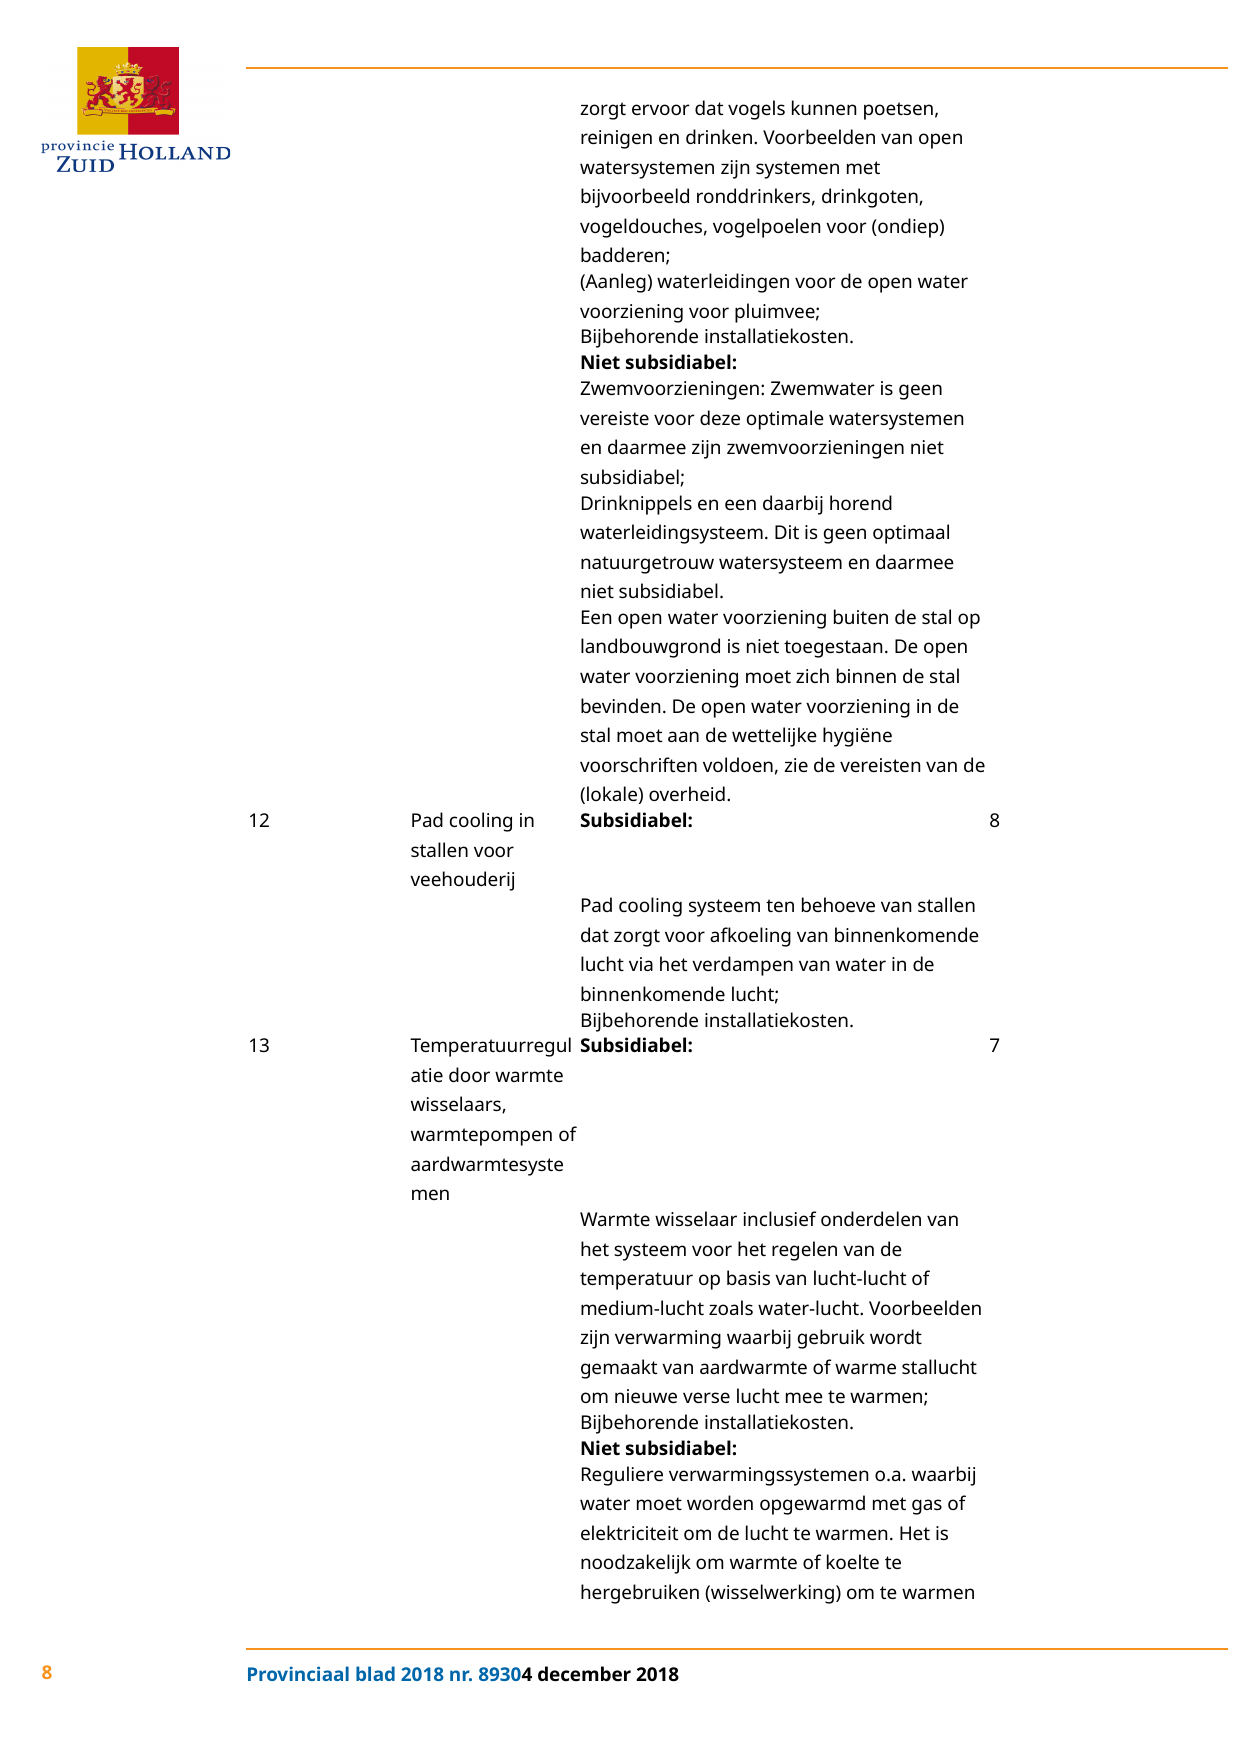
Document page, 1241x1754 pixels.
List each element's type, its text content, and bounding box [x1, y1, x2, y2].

table_cell [410, 375, 580, 490]
table_cell Reguliere verwarmingssystemen o.a. waarbij water moet worden opgewarmd met gas of elektriciteit om de lucht te warmen. Het is noodzakelijk om warmte of koelte te hergebruiken (wisselwerking) om te warmen [580, 1461, 989, 1605]
table_cell [410, 1409, 580, 1435]
table_cell Bijbehorende installatiekosten. [580, 324, 989, 349]
table_cell Warmte wisselaar inclusief onderdelen van het systeem voor het regelen van de temperatuur op basis van lucht-lucht of medium-lucht zoals water-lucht. Voorbeelden zijn verwarming waarbij gebruik wordt gemaakt van aardwarmte of warme stallucht om nieuwe verse lucht mee te warmen; [580, 1206, 989, 1409]
table_cell [989, 1409, 1152, 1435]
table_cell [248, 324, 410, 349]
table_cell [410, 95, 580, 268]
table_cell [248, 892, 410, 1007]
table_cell 12 [248, 808, 410, 892]
table_cell [989, 1206, 1152, 1409]
table_cell 7 [989, 1033, 1152, 1206]
table_cell [410, 604, 580, 807]
table_cell Een open water voorziening buiten de stal op landbouwgrond is niet toegestaan. De open water voorziening moet zich binnen de stal bevinden. De open water voorziening in de stal moet aan de wettelijke hygiëne voorschriften voldoen, zie de vereisten van de (lokale) overheid. [580, 604, 989, 807]
table_cell 8 [989, 808, 1152, 892]
table_cell [248, 604, 410, 807]
table_cell Zwemvoorzieningen: Zwemwater is geen vereiste voor deze optimale watersystemen en daarmee zijn zwemvoorzieningen niet subsidiabel; [580, 375, 989, 490]
table_cell [410, 350, 580, 375]
table_cell (Aanleg) waterleidingen voor de open water voorziening voor pluimvee; [580, 269, 989, 324]
table_cell Drinknippels en een daarbij horend waterleidingsysteem. Dit is geen optimaal natuurgetrouw watersysteem en daarmee niet subsidiabel. [580, 490, 989, 604]
table_cell [248, 95, 410, 268]
picture [41, 47, 231, 172]
table_cell zorgt ervoor dat vogels kunnen poetsen, reinigen en drinken. Voorbeelden van open watersystemen zijn systemen met bijvoorbeeld ronddrinkers, drinkgoten, vogeldouches, vogelpoelen voor (ondiep) badderen; [580, 95, 989, 268]
table_cell [989, 1461, 1152, 1605]
table_cell [410, 1461, 580, 1605]
table_cell [248, 1435, 410, 1461]
table_cell [410, 1206, 580, 1409]
table_cell [989, 1007, 1152, 1032]
table_cell [410, 1435, 580, 1461]
table_cell Niet subsidiabel: [580, 1435, 989, 1461]
table_cell [989, 490, 1152, 604]
table_cell [248, 375, 410, 490]
table_cell [248, 1007, 410, 1032]
table_cell [989, 375, 1152, 490]
table_cell [248, 1409, 410, 1435]
table_cell [248, 269, 410, 324]
table_cell [410, 1007, 580, 1032]
table_cell [989, 95, 1152, 268]
table_cell Bijbehorende installatiekosten. [580, 1007, 989, 1032]
table_cell [989, 604, 1152, 807]
table_cell [248, 1206, 410, 1409]
table_cell Pad cooling in stallen voor veehouderij [410, 808, 580, 892]
table_cell [410, 324, 580, 349]
table_cell [248, 490, 410, 604]
table_cell [248, 1461, 410, 1605]
table_cell [410, 490, 580, 604]
table_cell [989, 892, 1152, 1007]
table_cell [410, 892, 580, 1007]
table_cell [410, 269, 580, 324]
table_cell Pad cooling systeem ten behoeve van stallen dat zorgt voor afkoeling van binnenkomende lucht via het verdampen van water in de binnenkomende lucht; [580, 892, 989, 1007]
table_cell Niet subsidiabel: [580, 350, 989, 375]
table_cell 13 [248, 1033, 410, 1206]
table_cell Subsidiabel: [580, 1033, 989, 1206]
table_cell Temperatuurregulatie door warmte wisselaars, warmtepompen of aardwarmtesystemen [410, 1033, 580, 1206]
table_cell [989, 350, 1152, 375]
table_cell Subsidiabel: [580, 808, 989, 892]
table_cell [248, 350, 410, 375]
table_cell Bijbehorende installatiekosten. [580, 1409, 989, 1435]
table_cell [989, 324, 1152, 349]
table_cell [989, 1435, 1152, 1461]
table_cell [989, 269, 1152, 324]
